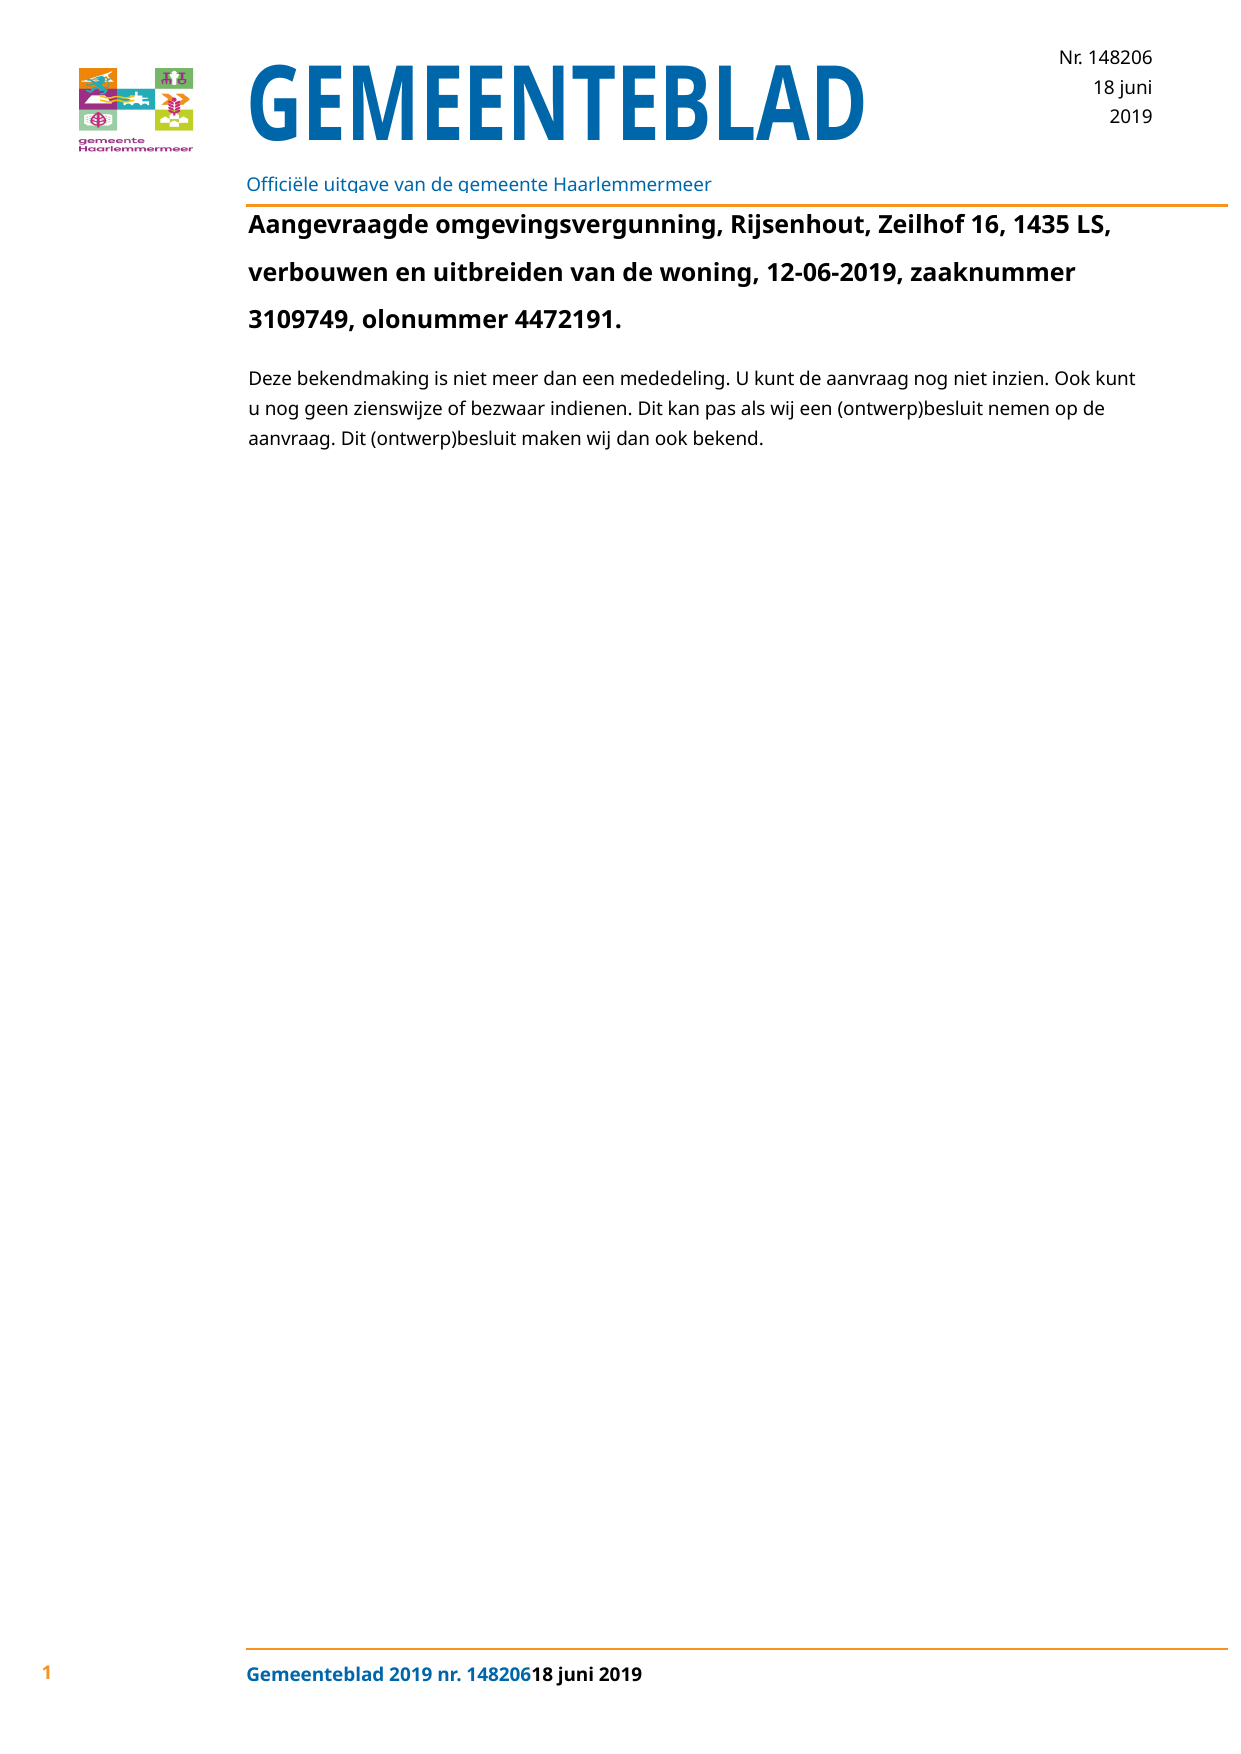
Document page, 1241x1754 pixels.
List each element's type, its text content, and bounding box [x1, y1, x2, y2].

text Deze bekendmaking is niet meer dan een mededeling. U kunt de aanvraag nog niet inzien. Ook kunt u nog geen zienswijze of bezwaar indienen. Dit kan pas als wij een (ontwerp)besluit nemen op de aanvraag. Dit (ontwerp)besluit maken wij dan ook bekend. [248, 366, 1152, 450]
picture [41, 47, 231, 172]
text Aangevraagde omgevingsvergunning, Rijsenhout, Zeilhof 16, 1435 LS, verbouwen en uitbreiden van de woning, 12-06-2019, zaaknummer 3109749, olonummer 4472191. [248, 207, 1152, 336]
